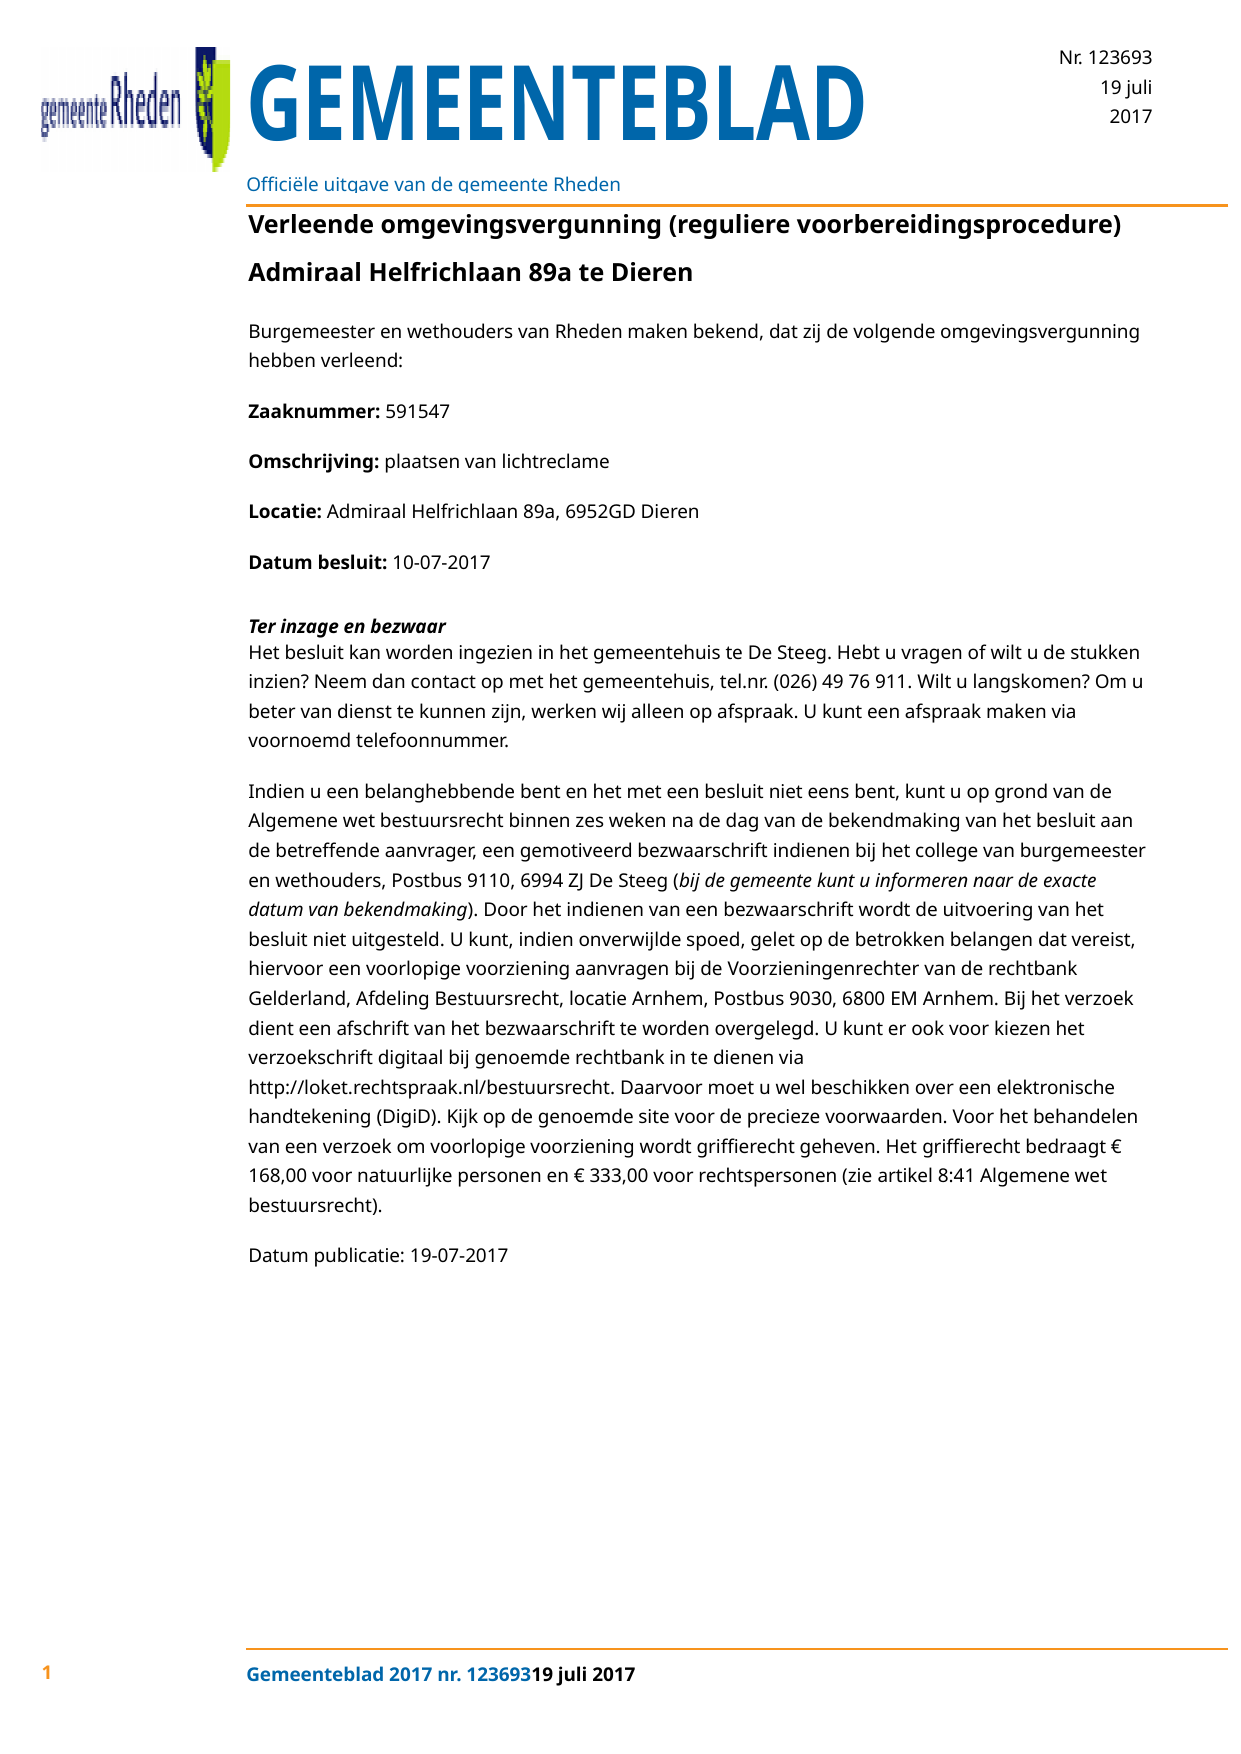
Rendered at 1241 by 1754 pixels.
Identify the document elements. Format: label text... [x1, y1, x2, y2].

picture [41, 47, 231, 172]
text Zaaknummer: 591547 [248, 398, 1152, 424]
text Locatie: Admiraal Helfrichlaan 89a, 6952GD Dieren [248, 499, 1152, 524]
text Indien u een belanghebbende bent en het met een besluit niet eens bent, kunt u op grond van de Algemene wet bestuursrecht binnen zes weken na de dag van de bekendmaking van het besluit aan de betreffende aanvrager, een gemotiveerd bezwaarschrift indienen bij het college van burgemeester en wethouders, Postbus 9110, 6994 ZJ De Steeg (bij de gemeente kunt u informeren naar de exacte datum van bekendmaking). Door het indienen van een bezwaarschrift wordt de uitvoering van het besluit niet uitgesteld. U kunt, indien onverwijlde spoed, gelet op de betrokken belangen dat vereist, hiervoor een voorlopige voorziening aanvragen bij de Voorzieningenrechter van de rechtbank Gelderland, Afdeling Bestuursrecht, locatie Arnhem, Postbus 9030, 6800 EM Arnhem. Bij het verzoek dient een afschrift van het bezwaarschrift te worden overgelegd. U kunt er ook voor kiezen het verzoekschrift digitaal bij genoemde rechtbank in te dienen via http://loket.rechtspraak.nl/bestuursrecht. Daarvoor moet u wel beschikken over een elektronische handtekening (DigiD). Kijk op de genoemde site voor de precieze voorwaarden. Voor het behandelen van een verzoek om voorlopige voorziening wordt griffierecht geheven. Het griffierecht bedraagt € 168,00 voor natuurlijke personen en € 333,00 voor rechtspersonen (zie artikel 8:41 Algemene wet bestuursrecht). [248, 778, 1152, 1218]
text Het besluit kan worden ingezien in het gemeentehuis te De Steeg. Hebt u vragen of wilt u de stukken inzien? Neem dan contact op met het gemeentehuis, tel.nr. (026) 49 76 911. Wilt u langskomen? Om u beter van dienst te kunnen zijn, werken wij alleen op afspraak. U kunt een afspraak maken via voornoemd telefoonnummer. [248, 639, 1152, 753]
text Datum publicatie: 19-07-2017 [248, 1243, 1152, 1268]
text Omschrijving: plaatsen van lichtreclame [248, 448, 1152, 474]
text Ter inzage en bezwaar [248, 613, 1152, 639]
text Datum besluit: 10-07-2017 [248, 549, 1152, 575]
text Burgemeester en wethouders van Rheden maken bekend, dat zij de volgende omgevingsvergunning hebben verleend: [248, 318, 1152, 373]
text Verleende omgevingsvergunning (reguliere voorbereidingsprocedure) Admiraal Helfrichlaan 89a te Dieren [248, 207, 1152, 288]
